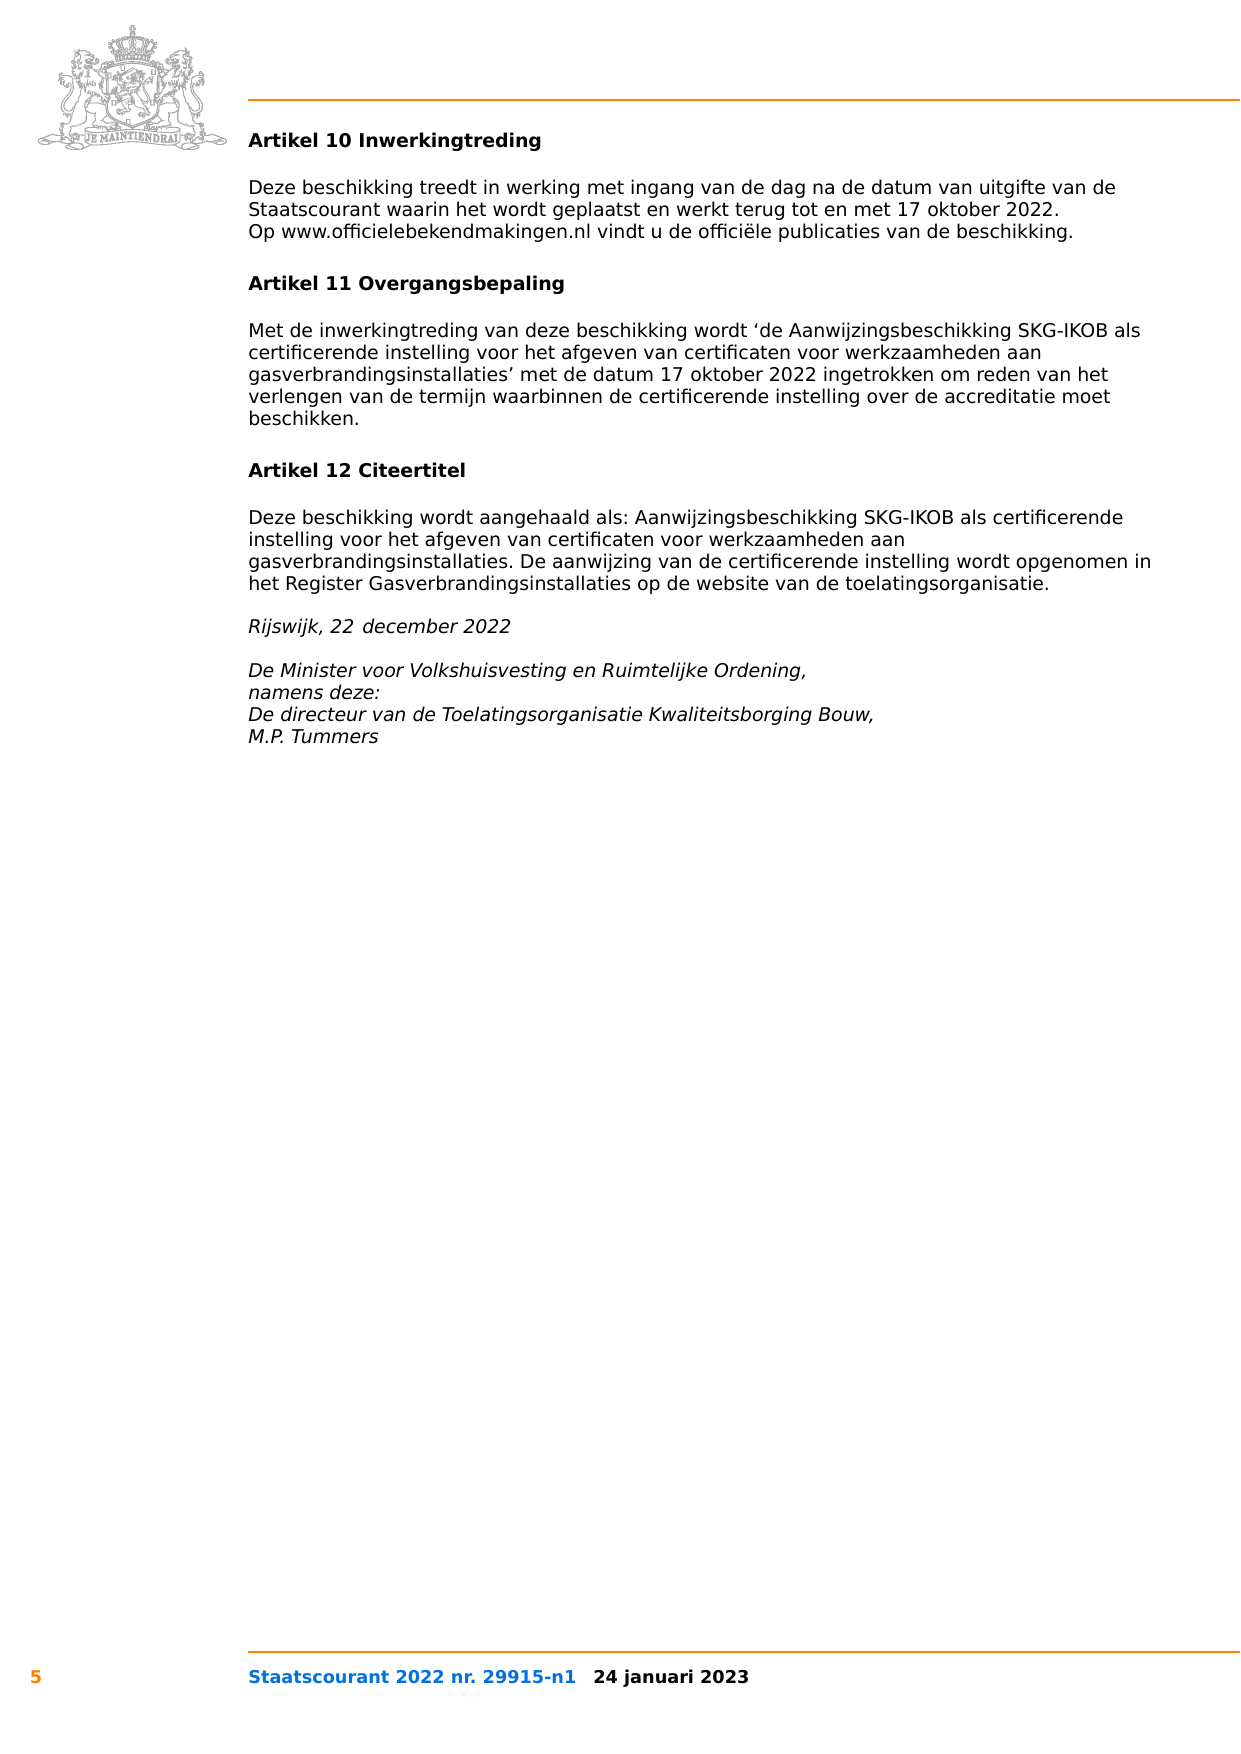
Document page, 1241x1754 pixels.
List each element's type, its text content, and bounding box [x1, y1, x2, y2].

text Deze beschikking treedt in werking met ingang van de dag na de datum van uitgifte van de Staatscourant waarin het wordt geplaatst en werkt terug tot en met 17 oktober 2022. [248, 177, 1163, 221]
subtitle Artikel 10 Inwerkingtreding [248, 130, 1163, 152]
picture [38, 25, 227, 150]
text Deze beschikking wordt aangehaald als: Aanwijzingsbeschikking SKG-IKOB als certificerende instelling voor het afgeven van certificaten voor werkzaamheden aan gasverbrandingsinstallaties. De aanwijzing van de certificerende instelling wordt opgenomen in het Register Gasverbrandingsinstallaties op de website van de toelatingsorganisatie. [248, 507, 1163, 594]
text Met de inwerkingtreding van deze beschikking wordt ‘de Aanwijzingsbeschikking SKG-IKOB als certificerende instelling voor het afgeven van certificaten voor werkzaamheden aan gasverbrandingsinstallaties’ met de datum 17 oktober 2022 ingetrokken om reden van het verlengen van de termijn waarbinnen de certificerende instelling over de accreditatie moet beschikken. [248, 320, 1163, 430]
text Op www.officielebekendmakingen.nl vindt u de officiële publicaties van de beschikking. [248, 221, 1163, 243]
text De Minister voor Volkshuisvesting en Ruimtelijke Ordening, namens deze: De directeur van de Toelatingsorganisatie Kwaliteitsborging Bouw, M.P. Tummers [248, 660, 1163, 748]
text Rijswijk, 22 december 2022 [248, 616, 1163, 638]
subtitle Artikel 12 Citeertitel [248, 460, 1163, 482]
subtitle Artikel 11 Overgangsbepaling [248, 273, 1163, 295]
